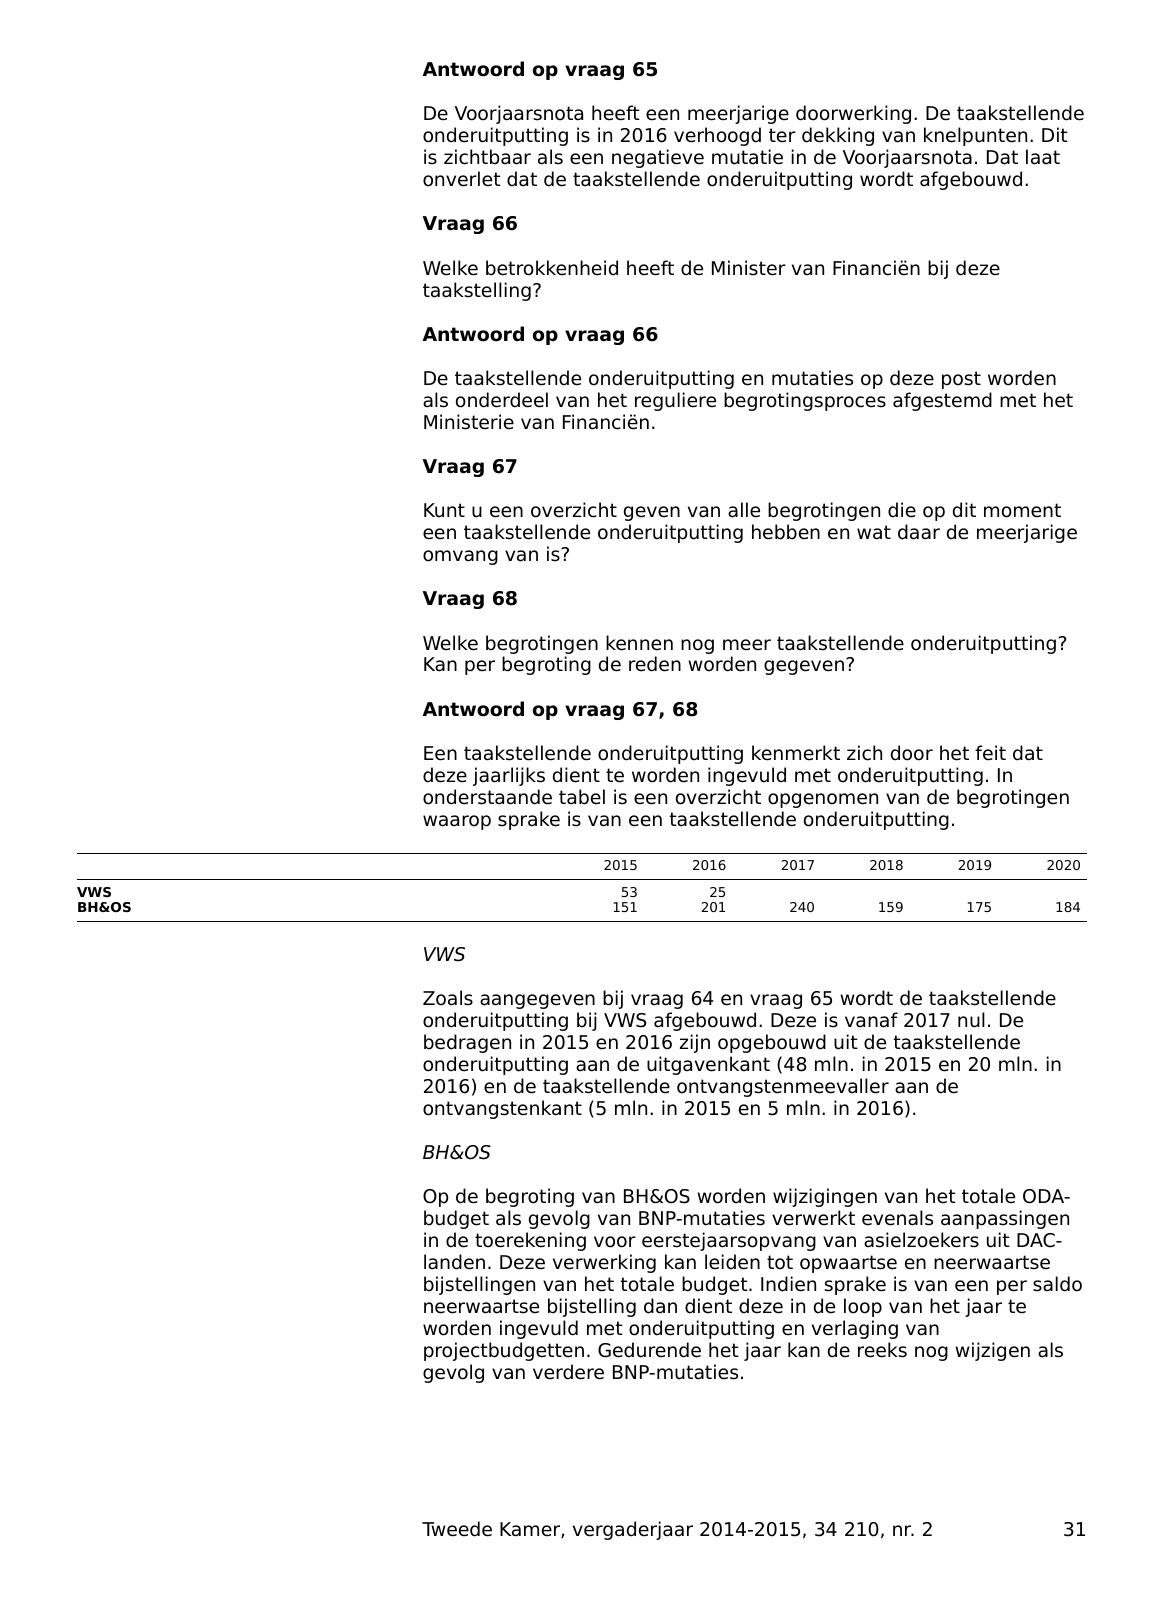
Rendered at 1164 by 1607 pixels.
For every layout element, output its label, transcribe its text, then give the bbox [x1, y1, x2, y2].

table_cell [909, 880, 998, 900]
table_header 2020 [998, 854, 1087, 879]
subtitle Antwoord op vraag 65 [422, 59, 1087, 81]
subtitle VWS [422, 944, 1087, 966]
table_cell 25 [644, 880, 732, 900]
text Zoals aangegeven bij vraag 64 en vraag 65 wordt de taakstellende onderuitputting bij VWS afgebouwd. Deze is vanaf 2017 nul. De bedragen in 2015 en 2016 zijn opgebouwd uit de taakstellende onderuitputting aan de uitgavenkant (48 mln. in 2015 en 20 mln. in 2016) en de taakstellende ontvangstenmeevaller aan de ontvangstenkant (5 mln. in 2015 en 5 mln. in 2016). [422, 988, 1087, 1120]
table_header 2018 [821, 854, 909, 879]
table_cell [821, 880, 909, 900]
text De taakstellende onderuitputting en mutaties op deze post worden als onderdeel van het reguliere begrotingsproces afgestemd met het Ministerie van Financiën. [422, 368, 1087, 434]
table_header 2017 [732, 854, 821, 879]
table_cell 159 [821, 900, 909, 921]
table_header 2016 [644, 854, 732, 879]
text Kunt u een overzicht geven van alle begrotingen die op dit moment een taakstellende onderuitputting hebben en wat daar de meerjarige omvang van is? [422, 500, 1087, 566]
text Een taakstellende onderuitputting kenmerkt zich door het feit dat deze jaarlijks dient te worden ingevuld met onderuitputting. In onderstaande tabel is een overzicht opgenomen van de begrotingen waarop sprake is van een taakstellende onderuitputting. [422, 743, 1087, 831]
text Op de begroting van BH&OS worden wijzigingen van het totale ODA-budget als gevolg van BNP-mutaties verwerkt evenals aanpassingen in de toerekening voor eerstejaarsopvang van asielzoekers uit DAC-landen. Deze verwerking kan leiden tot opwaartse en neerwaartse bijstellingen van het totale budget. Indien sprake is van een per saldo neerwaartse bijstelling dan dient deze in de loop van het jaar te worden ingevuld met onderuitputting en verlaging van projectbudgetten. Gedurende het jaar kan de reeks nog wijzigen als gevolg van verdere BNP-mutaties. [422, 1186, 1087, 1384]
text Welke begrotingen kennen nog meer taakstellende onderuitputting? Kan per begroting de reden worden gegeven? [422, 632, 1087, 676]
subtitle Antwoord op vraag 67, 68 [422, 698, 1087, 721]
subtitle Vraag 66 [422, 213, 1087, 235]
table_header [77, 854, 555, 879]
table_header 2019 [909, 854, 998, 879]
table_cell [998, 880, 1087, 900]
subtitle Vraag 68 [422, 588, 1087, 610]
table_cell 151 [555, 900, 644, 921]
text De Voorjaarsnota heeft een meerjarige doorwerking. De taakstellende onderuitputting is in 2016 verhoogd ter dekking van knelpunten. Dit is zichtbaar als een negatieve mutatie in de Voorjaarsnota. Dat laat onverlet dat de taakstellende onderuitputting wordt afgebouwd. [422, 103, 1087, 191]
subtitle BH&OS [422, 1142, 1087, 1164]
table_cell [732, 880, 821, 900]
table_cell 240 [732, 900, 821, 921]
table_cell 201 [644, 900, 732, 921]
subtitle Vraag 67 [422, 456, 1087, 478]
text Welke betrokkenheid heeft de Minister van Financiën bij deze taakstelling? [422, 257, 1087, 301]
table_cell VWS [77, 880, 555, 900]
table_cell BH&OS [77, 900, 555, 921]
table_cell 184 [998, 900, 1087, 921]
subtitle Antwoord op vraag 66 [422, 324, 1087, 346]
table_header 2015 [555, 854, 644, 879]
table_cell 175 [909, 900, 998, 921]
table_cell 53 [555, 880, 644, 900]
